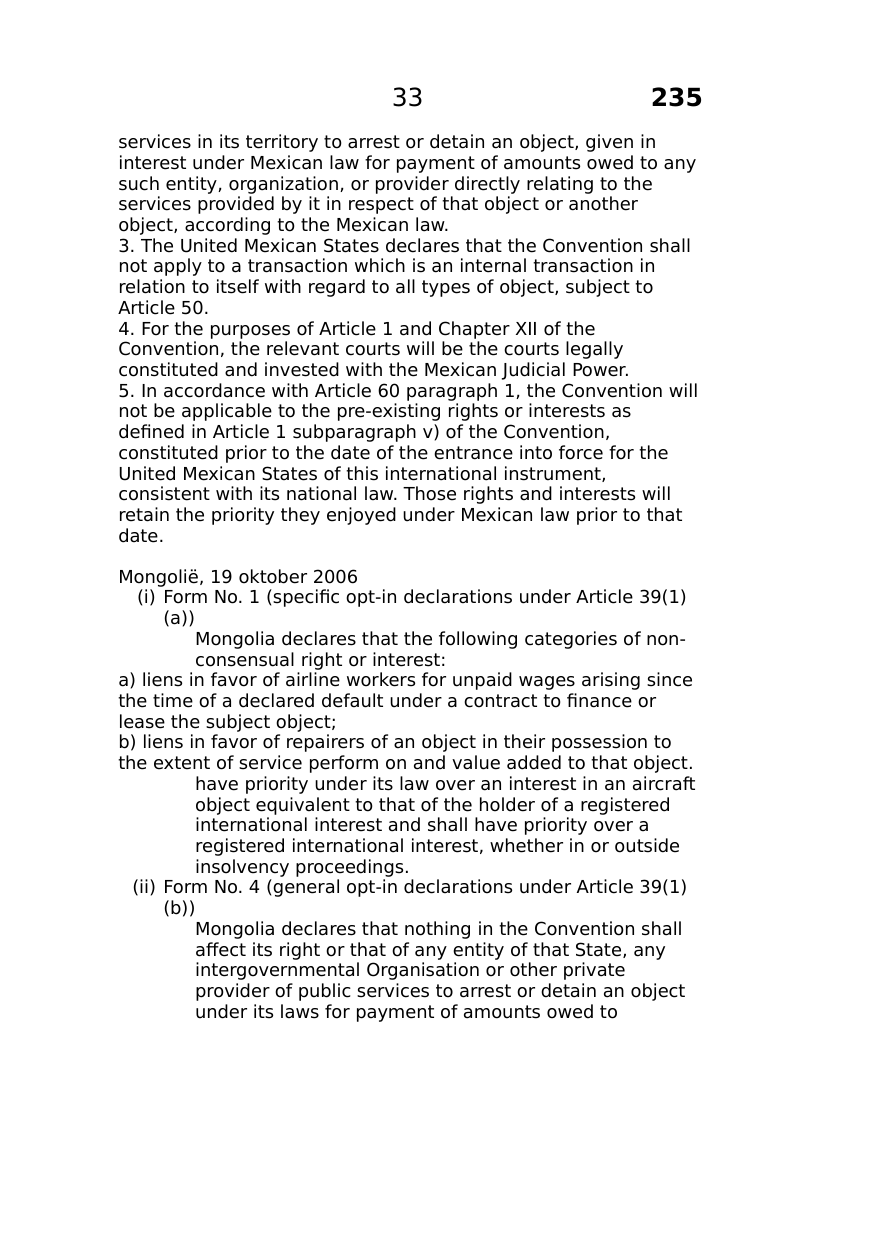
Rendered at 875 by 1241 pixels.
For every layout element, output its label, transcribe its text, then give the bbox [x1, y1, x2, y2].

text 4. For the purposes of Article 1 and Chapter XII of the Convention, the relevant courts will be the courts legally constituted and invested with the Mexican Judicial Power. [118, 318, 703, 381]
text Mongolia declares that nothing in the Convention shall affect its right or that of any entity of that State, any intergovernmental Organisation or other private provider of public services to arrest or detain an object under its laws for payment of amounts owed to [195, 919, 703, 1022]
text 5. In accordance with Article 60 paragraph 1, the Convention will not be applicable to the pre-existing rights or interests as defined in Article 1 subparagraph v) of the Convention, constituted prior to the date of the entrance into force for the United Mexican States of this international instrument, consistent with its national law. Those rights and interests will retain the priority they enjoyed under Mexican law prior to that date. [118, 381, 703, 546]
text Mongolië, 19 oktober 2006 [118, 566, 703, 587]
text b) liens in favor of repairers of an object in their possession to the extent of service perform on and value added to that object. [118, 732, 703, 774]
text (ii) Form No. 4 (general opt-in declarations under Article 39(1)(b)) [118, 877, 703, 919]
text Mongolia declares that the following categories of non-consensual right or interest: [195, 629, 703, 670]
text have priority under its law over an interest in an aircraft object equivalent to that of the holder of a registered international interest and shall have priority over a registered international interest, whether in or outside insolvency proceedings. [195, 774, 703, 877]
text services in its territory to arrest or detain an object, given in interest under Mexican law for payment of amounts owed to any such entity, organization, or provider directly relating to the services provided by it in respect of that object or another object, according to the Mexican law. [118, 132, 703, 236]
text (i) Form No. 1 (specific opt-in declarations under Article 39(1)(a)) [118, 587, 703, 629]
text a) liens in favor of airline workers for unpaid wages arising since the time of a declared default under a contract to finance or lease the subject object; [118, 670, 703, 732]
text 3. The United Mexican States declares that the Convention shall not apply to a transaction which is an internal transaction in relation to itself with regard to all types of object, subject to Article 50. [118, 236, 703, 318]
